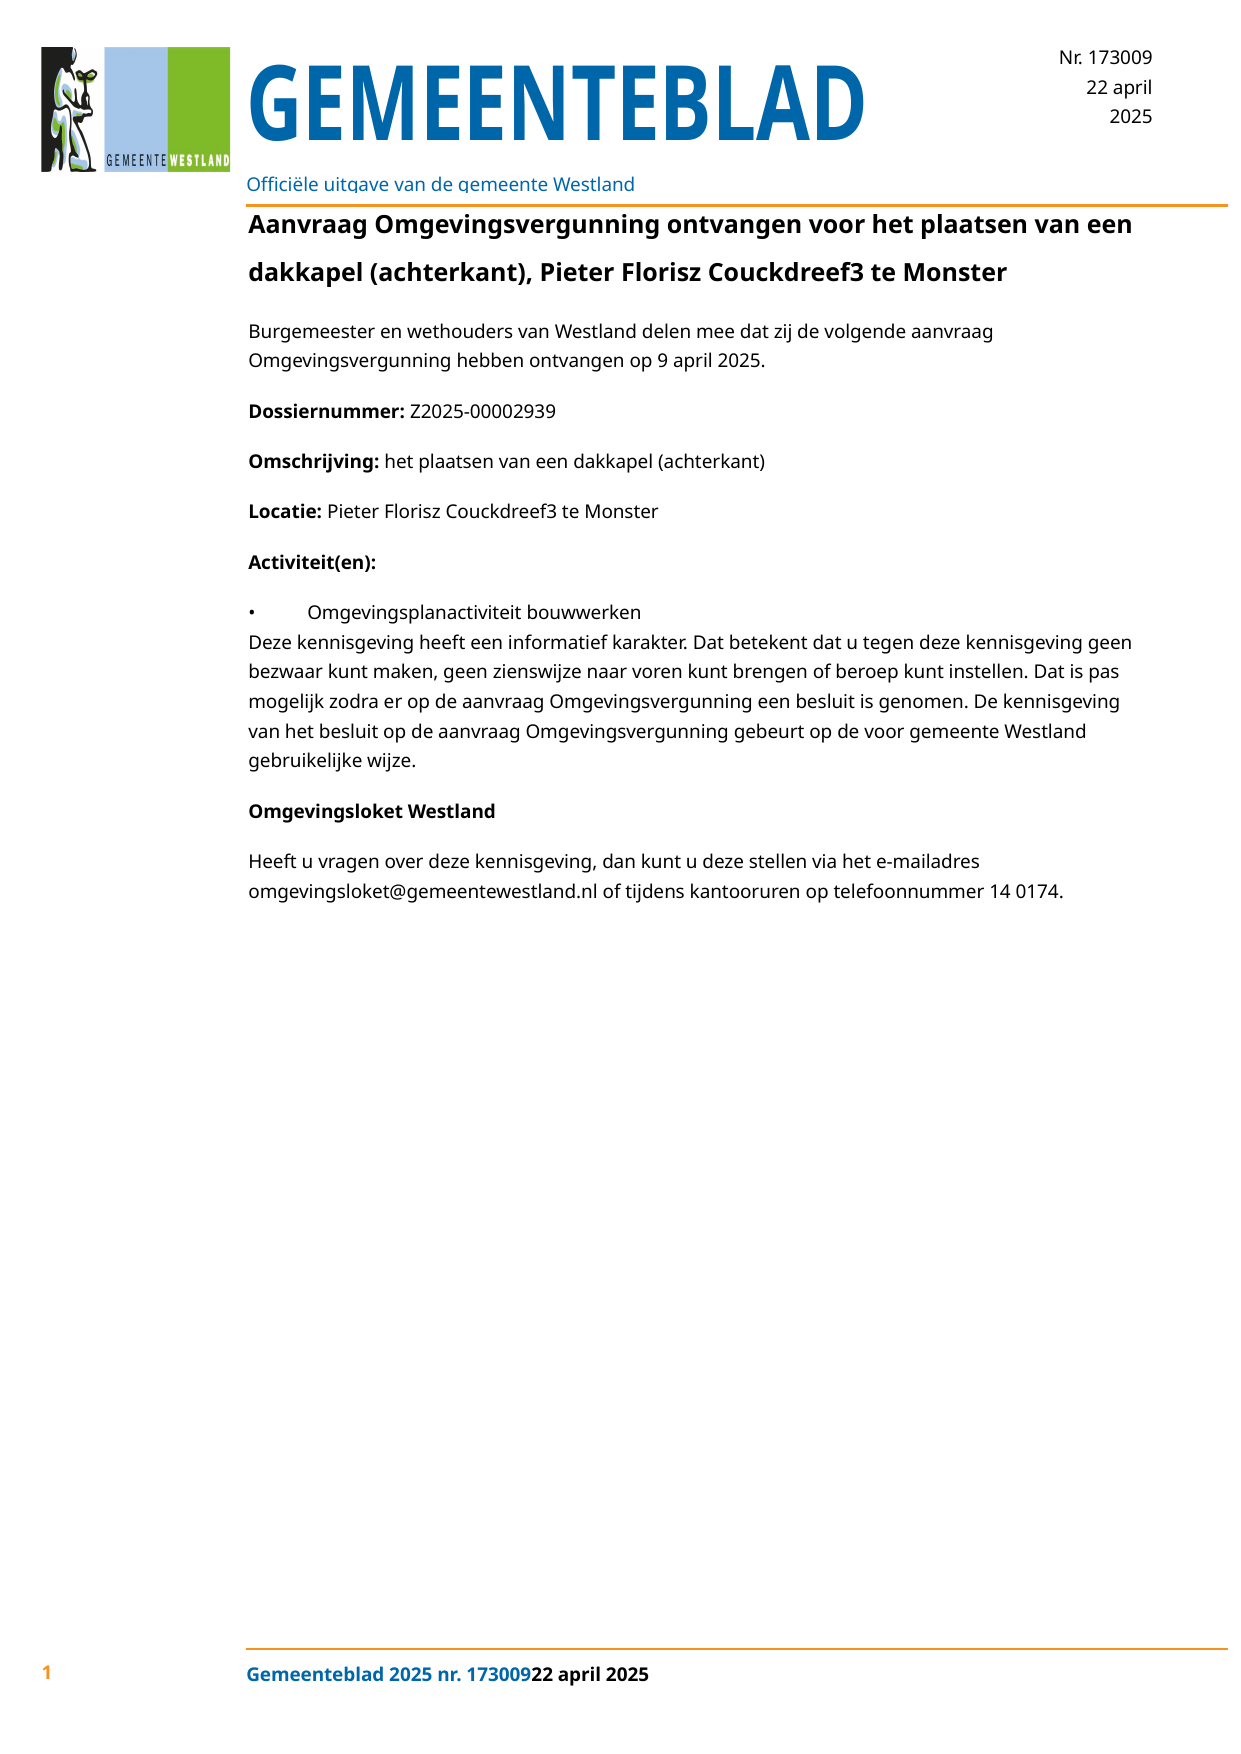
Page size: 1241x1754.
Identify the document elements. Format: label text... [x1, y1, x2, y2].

text Aanvraag Omgevingsvergunning ontvangen voor het plaatsen van een dakkapel (achterkant), Pieter Florisz Couckdreef3 te Monster [248, 207, 1152, 288]
text Activiteit(en): [248, 549, 1152, 575]
text Dossiernummer: Z2025-00002939 [248, 398, 1152, 424]
text Locatie: Pieter Florisz Couckdreef3 te Monster [248, 499, 1152, 524]
list Omgevingsplanactiviteit bouwwerken [248, 599, 1152, 625]
text Omgevingsloket Westland [248, 798, 1152, 824]
text Omschrijving: het plaatsen van een dakkapel (achterkant) [248, 448, 1152, 474]
picture [41, 47, 231, 172]
text Burgemeester en wethouders van Westland delen mee dat zij de volgende aanvraag Omgevingsvergunning hebben ontvangen op 9 april 2025. [248, 318, 1152, 373]
text Deze kennisgeving heeft een informatief karakter. Dat betekent dat u tegen deze kennisgeving geen bezwaar kunt maken, geen zienswijze naar voren kunt brengen of beroep kunt instellen. Dat is pas mogelijk zodra er op de aanvraag Omgevingsvergunning een besluit is genomen. De kennisgeving van het besluit op de aanvraag Omgevingsvergunning gebeurt op de voor gemeente Westland gebruikelijke wijze. [248, 629, 1152, 773]
text Heeft u vragen over deze kennisgeving, dan kunt u deze stellen via het e-mailadres omgevingsloket@gemeentewestland.nl of tijdens kantooruren op telefoonnummer 14 0174. [248, 848, 1152, 904]
